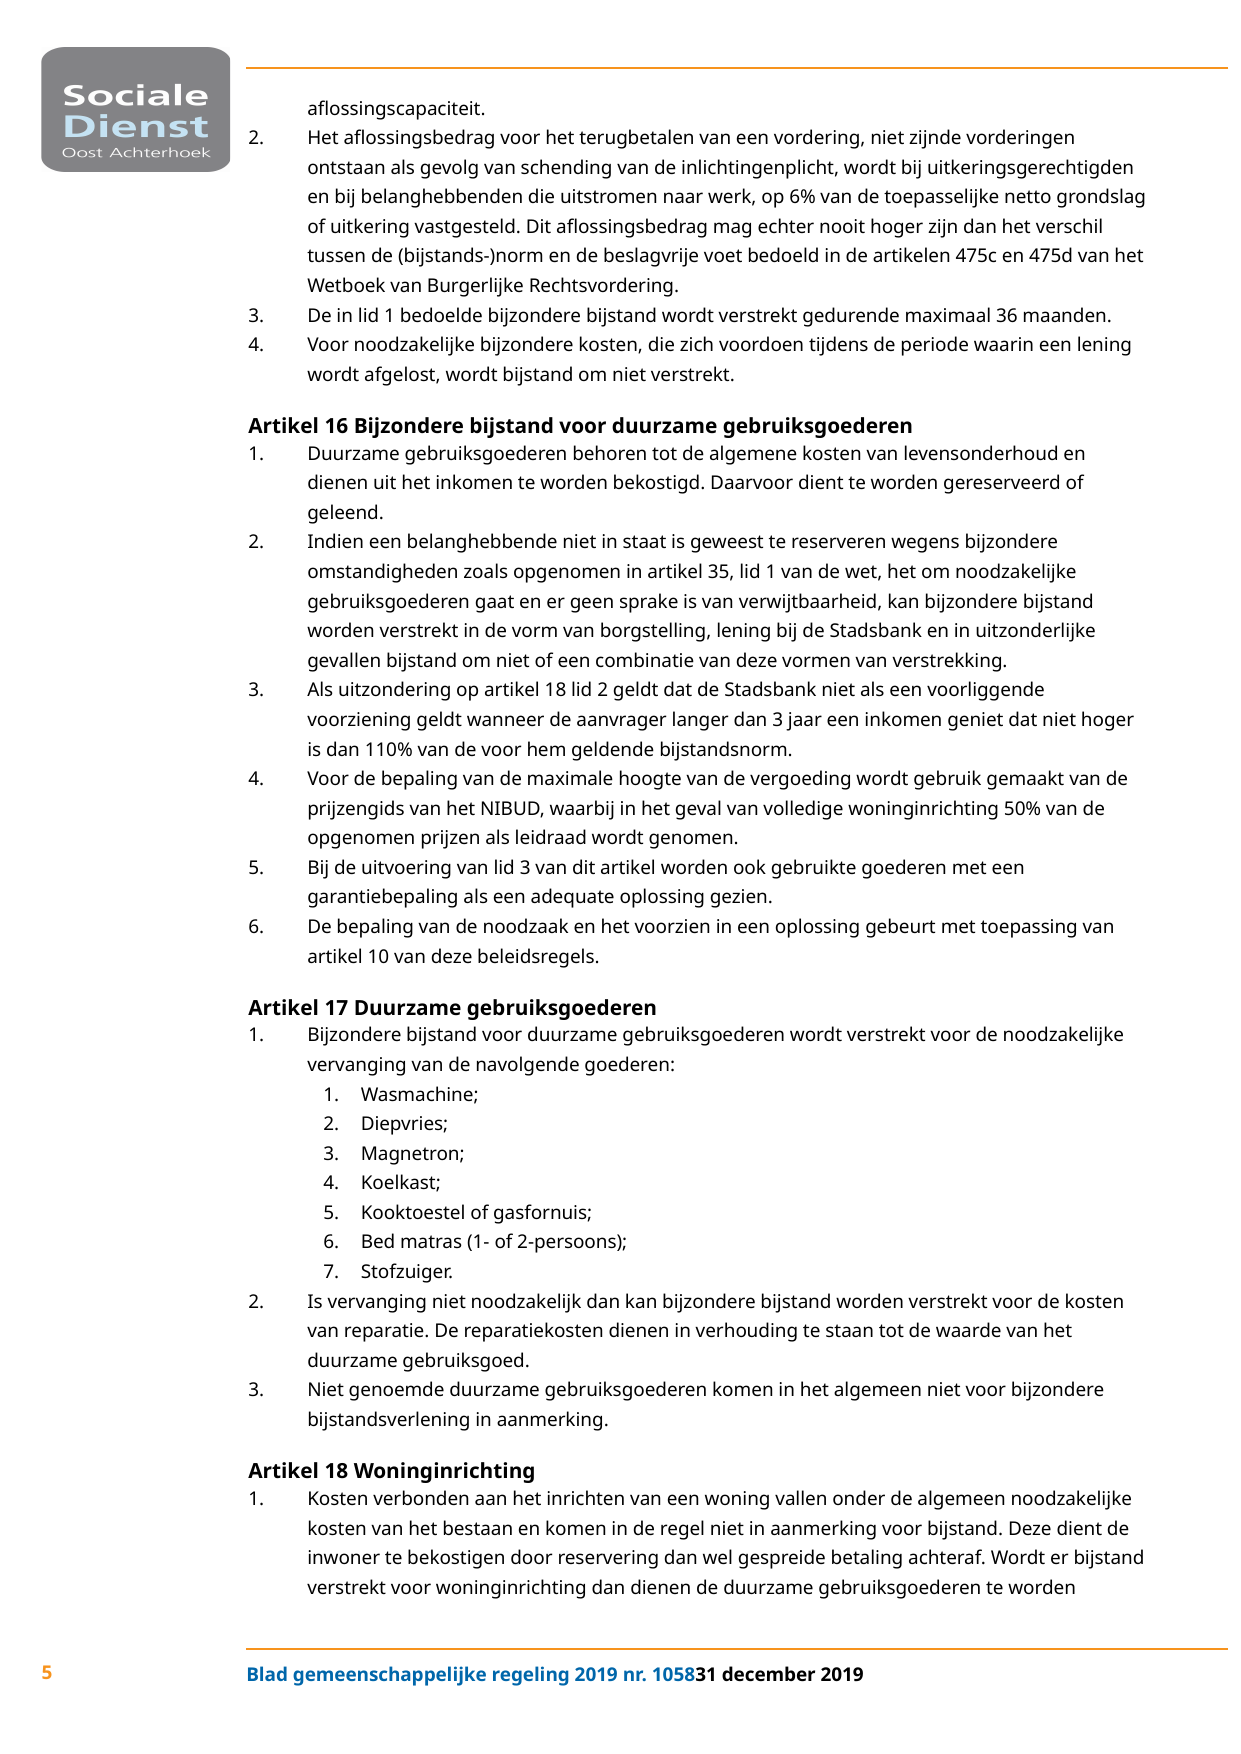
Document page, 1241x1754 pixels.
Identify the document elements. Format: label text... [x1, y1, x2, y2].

list Duurzame gebruiksgoederen behoren tot de algemene kosten van levensonderhoud en dienen uit het inkomen te worden bekostigd. Daarvoor dient te worden gereserveerd of geleend. [248, 440, 1152, 525]
list Bij de uitvoering van lid 3 van dit artikel worden ook gebruikte goederen met een garantiebepaling als een adequate oplossing gezien. [248, 854, 1152, 909]
text Artikel 17 Duurzame gebruiksgoederen [248, 993, 1152, 1022]
list De bepaling van de noodzaak en het voorzien in een oplossing gebeurt met toepassing van artikel 10 van deze beleidsregels. [248, 913, 1152, 968]
list Voor noodzakelijke bijzondere kosten, die zich voordoen tijdens de periode waarin een lening wordt afgelost, wordt bijstand om niet verstrekt. [248, 331, 1152, 387]
text Artikel 18 Woninginrichting [248, 1457, 1152, 1485]
list Wasmachine; [323, 1081, 1152, 1107]
list Kosten verbonden aan het inrichten van een woning vallen onder de algemeen noodzakelijke kosten van het bestaan en komen in de regel niet in aanmerking voor bijstand. Deze dient de inwoner te bekostigen door reservering dan wel gespreide betaling achteraf. Wordt er bijstand verstrekt voor woninginrichting dan dienen de duurzame gebruiksgoederen te worden [248, 1485, 1152, 1599]
list aflossingscapaciteit. [248, 95, 1152, 121]
list Koelkast; [323, 1169, 1152, 1195]
list Diepvries; [323, 1110, 1152, 1136]
list Stofzuiger. [323, 1258, 1152, 1284]
list Is vervanging niet noodzakelijk dan kan bijzondere bijstand worden verstrekt voor de kosten van reparatie. De reparatiekosten dienen in verhouding te staan tot de waarde van het duurzame gebruiksgoed. [248, 1288, 1152, 1373]
list Als uitzondering op artikel 18 lid 2 geldt dat de Stadsbank niet als een voorliggende voorziening geldt wanneer de aanvrager langer dan 3 jaar een inkomen geniet dat niet hoger is dan 110% van de voor hem geldende bijstandsnorm. [248, 677, 1152, 761]
text Artikel 16 Bijzondere bijstand voor duurzame gebruiksgoederen [248, 411, 1152, 440]
list Bed matras (1- of 2-persoons); [323, 1229, 1152, 1254]
list Magnetron; [323, 1140, 1152, 1166]
list Bijzondere bijstand voor duurzame gebruiksgoederen wordt verstrekt voor de noodzakelijke vervanging van de navolgende goederen: [248, 1022, 1152, 1077]
list Het aflossingsbedrag voor het terugbetalen van een vordering, niet zijnde vorderingen ontstaan als gevolg van schending van de inlichtingenplicht, wordt bij uitkeringsgerechtigden en bij belanghebbenden die uitstromen naar werk, op 6% van de toepasselijke netto grondslag of uitkering vastgesteld. Dit aflossingsbedrag mag echter nooit hoger zijn dan het verschil tussen de (bijstands-)norm en de beslagvrije voet bedoeld in de artikelen 475c en 475d van het Wetboek van Burgerlijke Rechtsvordering. [248, 124, 1152, 298]
list Voor de bepaling van de maximale hoogte van de vergoeding wordt gebruik gemaakt van de prijzengids van het NIBUD, waarbij in het geval van volledige woninginrichting 50% van de opgenomen prijzen als leidraad wordt genomen. [248, 765, 1152, 850]
picture [41, 47, 231, 172]
list Niet genoemde duurzame gebruiksgoederen komen in het algemeen niet voor bijzondere bijstandsverlening in aanmerking. [248, 1377, 1152, 1432]
list Kooktoestel of gasfornuis; [323, 1199, 1152, 1225]
list Indien een belanghebbende niet in staat is geweest te reserveren wegens bijzondere omstandigheden zoals opgenomen in artikel 35, lid 1 van de wet, het om noodzakelijke gebruiksgoederen gaat en er geen sprake is van verwijtbaarheid, kan bijzondere bijstand worden verstrekt in de vorm van borgstelling, lening bij de Stadsbank en in uitzonderlijke gevallen bijstand om niet of een combinatie van deze vormen van verstrekking. [248, 529, 1152, 673]
list De in lid 1 bedoelde bijzondere bijstand wordt verstrekt gedurende maximaal 36 maanden. [248, 302, 1152, 328]
